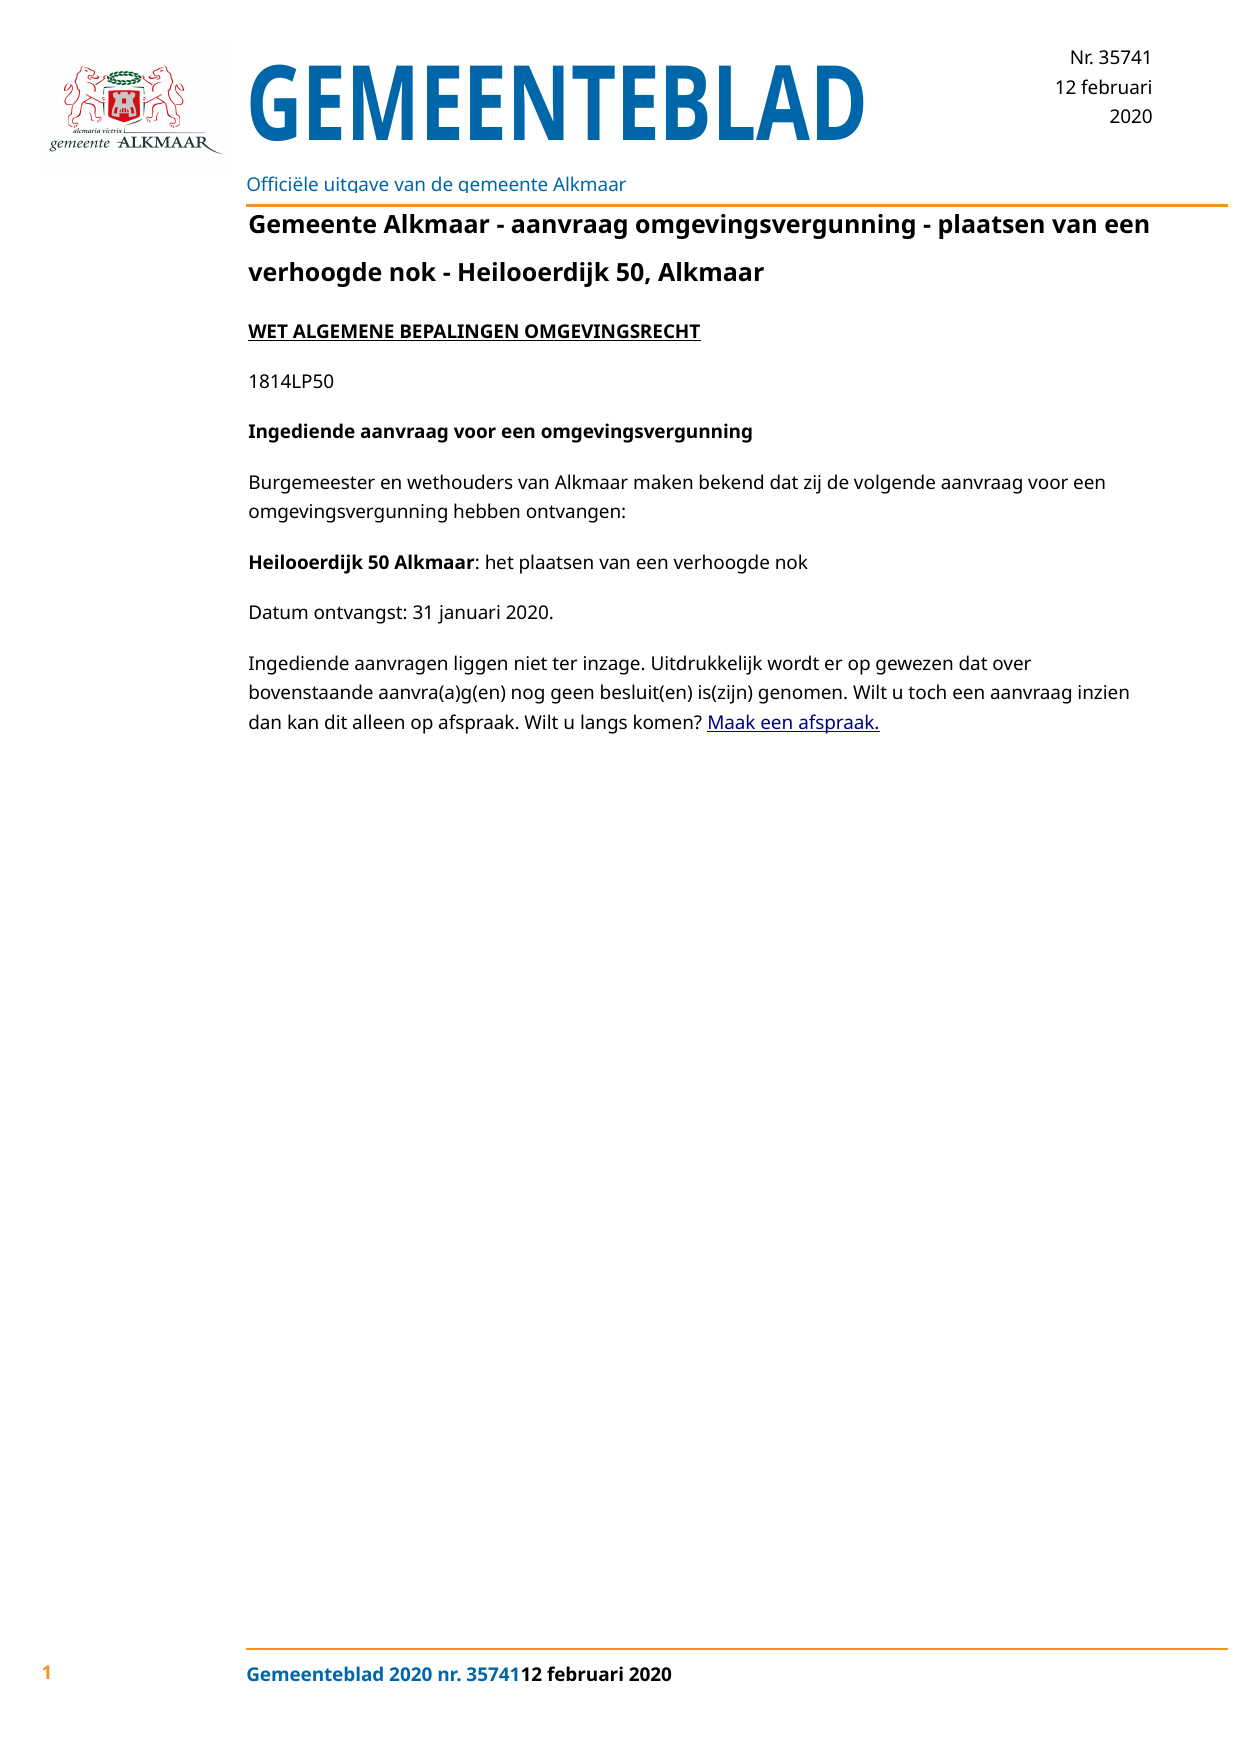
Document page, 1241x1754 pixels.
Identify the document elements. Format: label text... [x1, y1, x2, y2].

text 1814LP50 [248, 368, 1152, 394]
picture [41, 47, 231, 172]
text Burgemeester en wethouders van Alkmaar maken bekend dat zij de volgende aanvraag voor een omgevingsvergunning hebben ontvangen: [248, 469, 1152, 524]
text Datum ontvangst: 31 januari 2020. [248, 599, 1152, 625]
text Ingediende aanvraag voor een omgevingsvergunning [248, 419, 1152, 444]
text WET ALGEMENE BEPALINGEN OMGEVINGSRECHT [248, 318, 1152, 344]
text Heilooerdijk 50 Alkmaar: het plaatsen van een verhoogde nok [248, 549, 1152, 575]
text Ingediende aanvragen liggen niet ter inzage. Uitdrukkelijk wordt er op gewezen dat over bovenstaande aanvra(a)g(en) nog geen besluit(en) is(zijn) genomen. Wilt u toch een aanvraag inzien dan kan dit alleen op afspraak. Wilt u langs komen? Maak een afspraak. [248, 650, 1152, 735]
text Gemeente Alkmaar - aanvraag omgevingsvergunning - plaatsen van een verhoogde nok - Heilooerdijk 50, Alkmaar [248, 207, 1152, 288]
